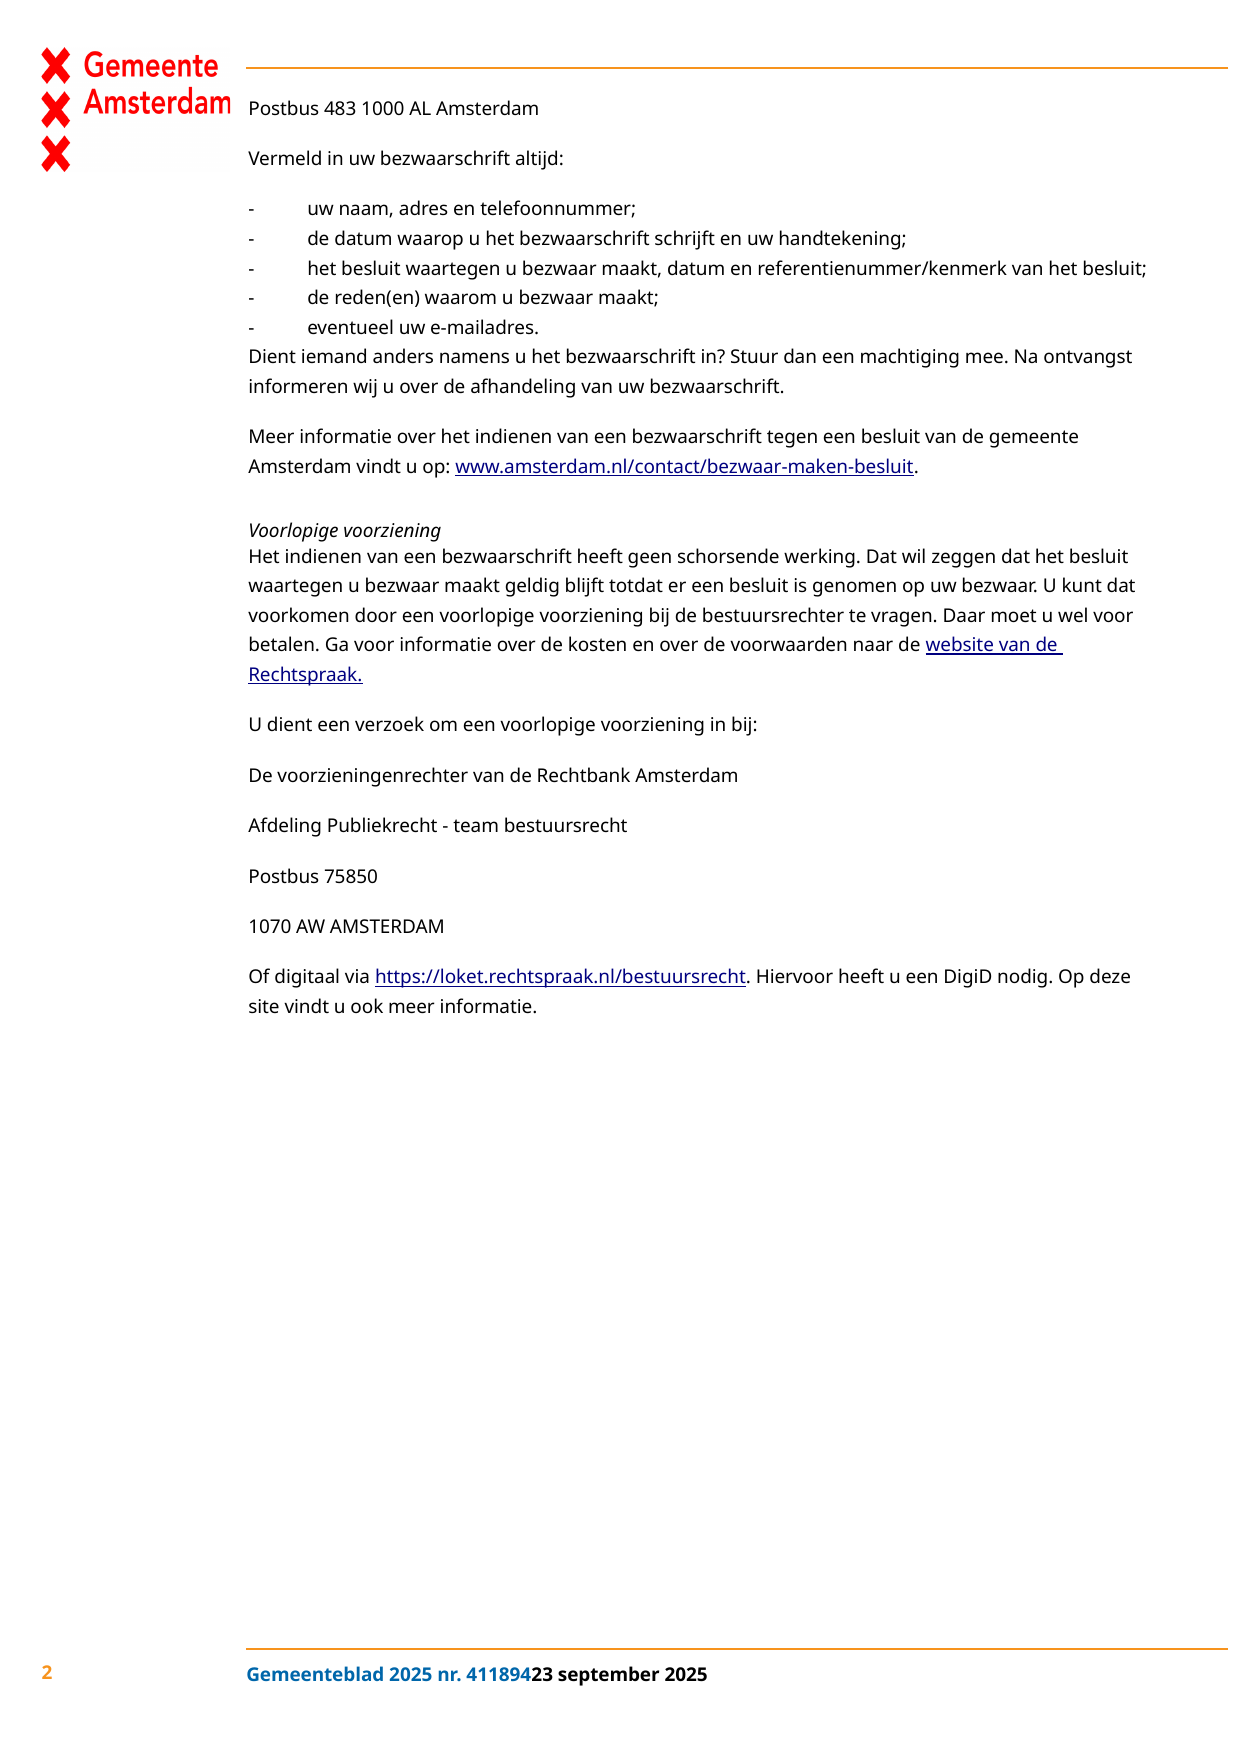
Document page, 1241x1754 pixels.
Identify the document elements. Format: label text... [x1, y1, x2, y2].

list de reden(en) waarom u bezwaar maakt; [248, 284, 1152, 310]
text Postbus 483 1000 AL Amsterdam [248, 95, 1152, 121]
text Dient iemand anders namens u het bezwaarschrift in? Stuur dan een machtiging mee. Na ontvangst informeren wij u over de afhandeling van uw bezwaarschrift. [248, 343, 1152, 399]
text 1070 AW AMSTERDAM [248, 913, 1152, 939]
text Voorlopige voorziening [248, 517, 1152, 543]
list het besluit waartegen u bezwaar maakt, datum en referentienummer/kenmerk van het besluit; [248, 255, 1152, 281]
text Of digitaal via https://loket.rechtspraak.nl/bestuursrecht. Hiervoor heeft u een DigiD nodig. Op deze site vindt u ook meer informatie. [248, 964, 1152, 1019]
text Het indienen van een bezwaarschrift heeft geen schorsende werking. Dat wil zeggen dat het besluit waartegen u bezwaar maakt geldig blijft totdat er een besluit is genomen op uw bezwaar. U kunt dat voorkomen door een voorlopige voorziening bij de bestuursrechter te vragen. Daar moet u wel voor betalen. Ga voor informatie over de kosten en over de voorwaarden naar de website van de Rechtspraak. [248, 543, 1152, 687]
list uw naam, adres en telefoonnummer; [248, 196, 1152, 221]
list eventueel uw e-mailadres. [248, 314, 1152, 340]
text Afdeling Publiekrecht - team bestuursrecht [248, 812, 1152, 838]
text U dient een verzoek om een voorlopige voorziening in bij: [248, 712, 1152, 737]
text Meer informatie over het indienen van een bezwaarschrift tegen een besluit van de gemeente Amsterdam vindt u op: www.amsterdam.nl/contact/bezwaar-maken-besluit. [248, 423, 1152, 479]
list de datum waarop u het bezwaarschrift schrijft en uw handtekening; [248, 225, 1152, 251]
text Postbus 75850 [248, 863, 1152, 888]
text De voorzieningenrechter van de Rechtbank Amsterdam [248, 762, 1152, 788]
text Vermeld in uw bezwaarschrift altijd: [248, 145, 1152, 171]
picture [41, 47, 231, 172]
